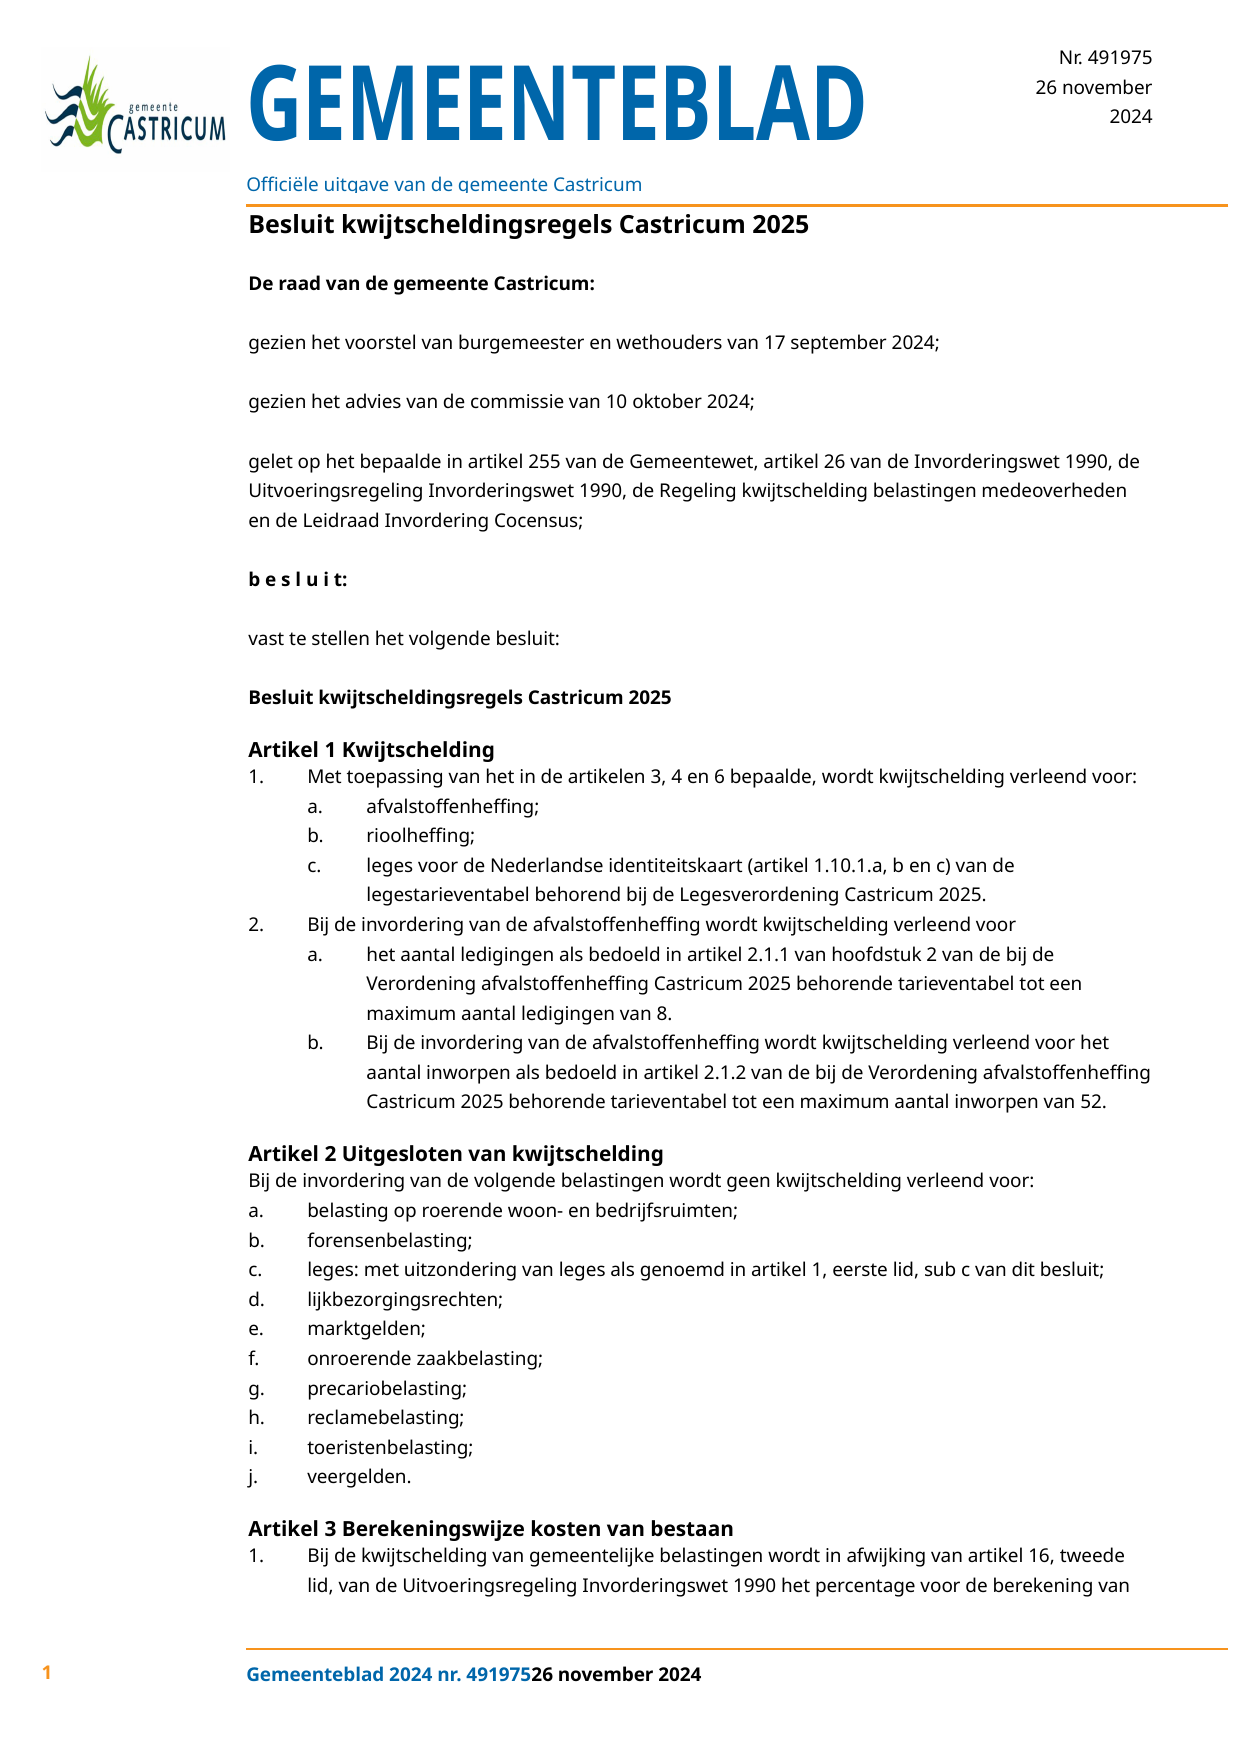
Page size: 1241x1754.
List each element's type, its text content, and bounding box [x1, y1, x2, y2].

list belasting op roerende woon- en bedrijfsruimten; [248, 1197, 1152, 1223]
list leges voor de Nederlandse identiteitskaart (artikel 1.10.1.a, b en c) van de legestarieventabel behorend bij de Legesverordening Castricum 2025. [307, 852, 1152, 907]
list lijkbezorgingsrechten; [248, 1286, 1152, 1312]
list Bij de invordering van de afvalstoffenheffing wordt kwijtschelding verleend voor het aantal inworpen als bedoeld in artikel 2.1.2 van de bij de Verordening afvalstoffenheffing Castricum 2025 behorende tarieventabel tot een maximum aantal inworpen van 52. [307, 1029, 1152, 1114]
list marktgelden; [248, 1316, 1152, 1341]
text Artikel 3 Berekeningswijze kosten van bestaan [248, 1514, 1152, 1542]
text De raad van de gemeente Castricum: [248, 270, 1152, 296]
text Artikel 1 Kwijtschelding [248, 735, 1152, 763]
text gelet op het bepaalde in artikel 255 van de Gemeentewet, artikel 26 van de Invorderingswet 1990, de Uitvoeringsregeling Invorderingswet 1990, de Regeling kwijtschelding belastingen medeoverheden en de Leidraad Invordering Cocensus; [248, 448, 1152, 533]
list reclamebelasting; [248, 1404, 1152, 1430]
text gezien het advies van de commissie van 10 oktober 2024; [248, 389, 1152, 414]
list rioolheffing; [307, 822, 1152, 848]
text Besluit kwijtscheldingsregels Castricum 2025 [248, 207, 1152, 241]
text Artikel 2 Uitgesloten van kwijtschelding [248, 1139, 1152, 1168]
list Bij de invordering van de afvalstoffenheffing wordt kwijtschelding verleend voor [248, 911, 1152, 937]
text gezien het voorstel van burgemeester en wethouders van 17 september 2024; [248, 329, 1152, 355]
list precariobelasting; [248, 1375, 1152, 1400]
list veergelden. [248, 1463, 1152, 1489]
text b e s l u i t: [248, 566, 1152, 592]
picture [41, 47, 231, 172]
list onroerende zaakbelasting; [248, 1345, 1152, 1371]
list toeristenbelasting; [248, 1434, 1152, 1459]
list Met toepassing van het in de artikelen 3, 4 en 6 bepaalde, wordt kwijtschelding verleend voor: [248, 763, 1152, 789]
list afvalstoffenheffing; [307, 793, 1152, 819]
list het aantal ledigingen als bedoeld in artikel 2.1.1 van hoofdstuk 2 van de bij de Verordening afvalstoffenheffing Castricum 2025 behorende tarieventabel tot een maximum aantal ledigingen van 8. [307, 941, 1152, 1026]
list leges: met uitzondering van leges als genoemd in artikel 1, eerste lid, sub c van dit besluit; [248, 1256, 1152, 1282]
list Bij de kwijtschelding van gemeentelijke belastingen wordt in afwijking van artikel 16, tweede lid, van de Uitvoeringsregeling Invorderingswet 1990 het percentage voor de berekening van [248, 1542, 1152, 1598]
text vast te stellen het volgende besluit: [248, 625, 1152, 651]
text Bij de invordering van de volgende belastingen wordt geen kwijtschelding verleend voor: [248, 1168, 1152, 1193]
list forensenbelasting; [248, 1227, 1152, 1252]
text Besluit kwijtscheldingsregels Castricum 2025 [248, 684, 1152, 710]
